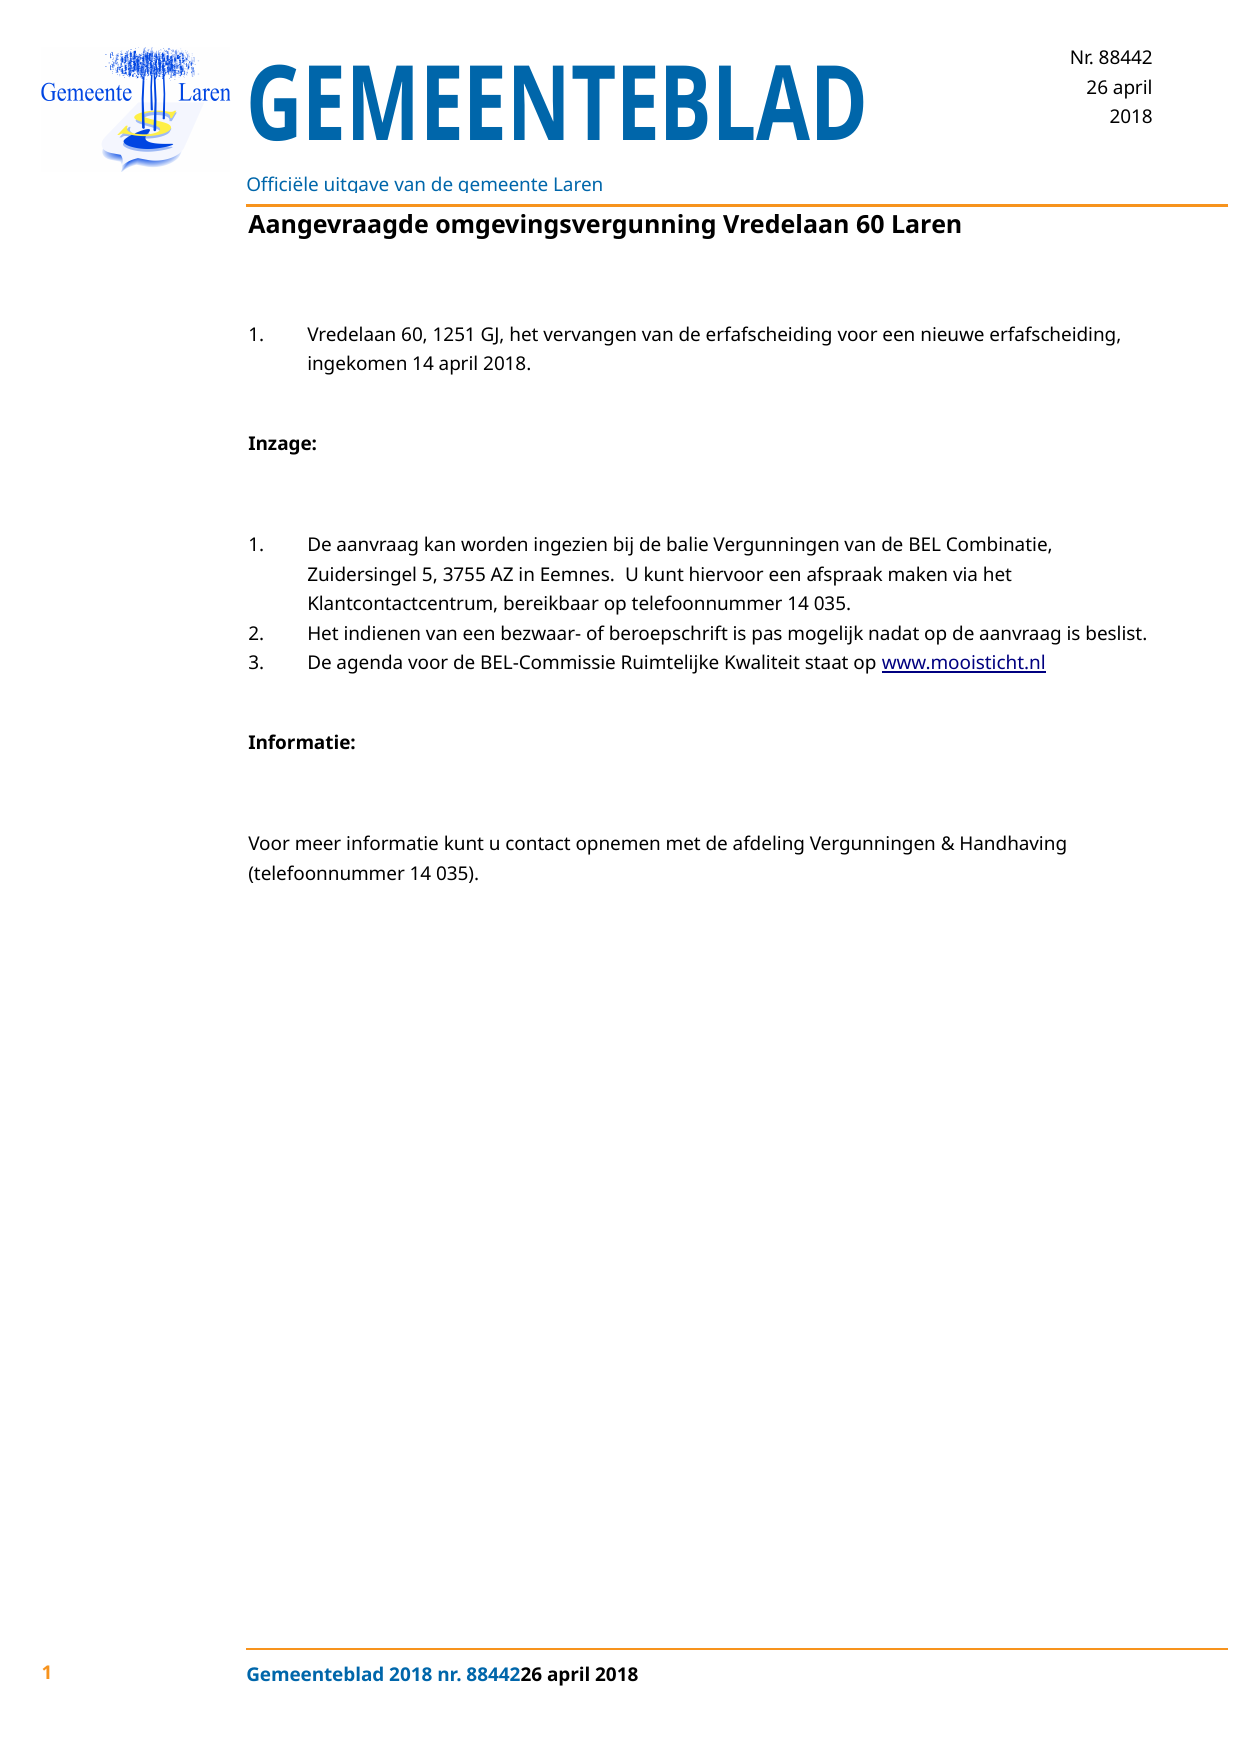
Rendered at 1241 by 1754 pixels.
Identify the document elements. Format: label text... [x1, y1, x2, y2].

text Aangevraagde omgevingsvergunning Vredelaan 60 Laren [248, 207, 1152, 241]
list De aanvraag kan worden ingezien bij de balie Vergunningen van de BEL Combinatie, Zuidersingel 5, 3755 AZ in Eemnes. U kunt hiervoor een afspraak maken via het Klantcontactcentrum, bereikbaar op telefoonnummer 14 035. [248, 531, 1152, 616]
text Voor meer informatie kunt u contact opnemen met de afdeling Vergunningen & Handhaving (telefoonnummer 14 035). [248, 830, 1152, 886]
text Informatie: [248, 729, 1152, 755]
list Het indienen van een bezwaar- of beroepschrift is pas mogelijk nadat op de aanvraag is beslist. [248, 620, 1152, 646]
list De agenda voor de BEL-Commissie Ruimtelijke Kwaliteit staat op www.mooisticht.nl [248, 649, 1152, 675]
text Inzage: [248, 430, 1152, 456]
picture [41, 47, 231, 172]
list Vredelaan 60, 1251 GJ, het vervangen van de erfafscheiding voor een nieuwe erfafscheiding, ingekomen 14 april 2018. [248, 321, 1152, 376]
